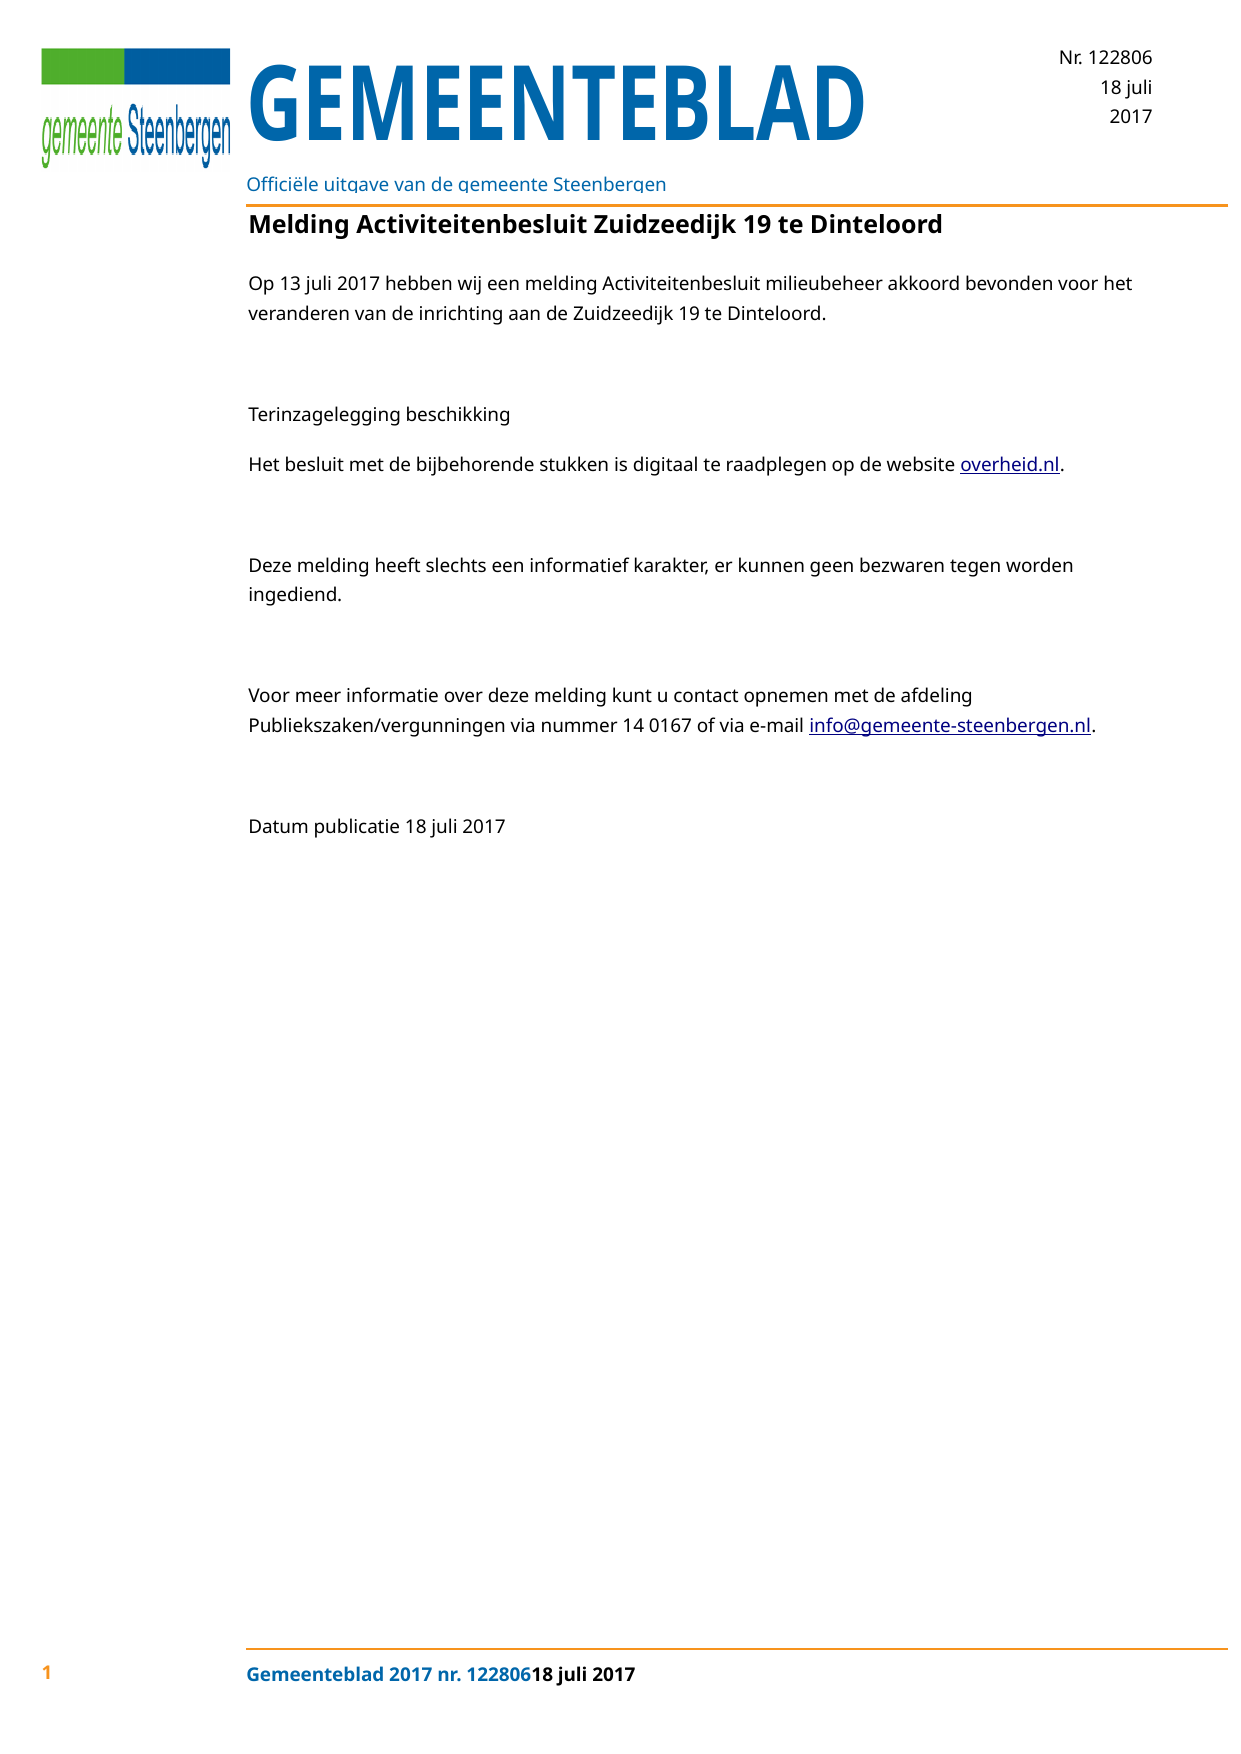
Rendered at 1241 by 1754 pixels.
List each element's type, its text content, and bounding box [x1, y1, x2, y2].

text Op 13 juli 2017 hebben wij een melding Activiteitenbesluit milieubeheer akkoord bevonden voor het veranderen van de inrichting aan de Zuidzeedijk 19 te Dinteloord. [248, 270, 1152, 326]
picture [41, 47, 231, 172]
text Melding Activiteitenbesluit Zuidzeedijk 19 te Dinteloord [248, 207, 1152, 241]
text Voor meer informatie over deze melding kunt u contact opnemen met de afdeling Publiekszaken/vergunningen via nummer 14 0167 of via e-mail info@gemeente-steenbergen.nl. [248, 682, 1152, 738]
text Het besluit met de bijbehorende stukken is digitaal te raadplegen op de website overheid.nl. [248, 451, 1152, 477]
text Datum publicatie 18 juli 2017 [248, 813, 1152, 838]
text Deze melding heeft slechts een informatief karakter, er kunnen geen bezwaren tegen worden ingediend. [248, 552, 1152, 607]
text Terinzagelegging beschikking [248, 401, 1152, 426]
